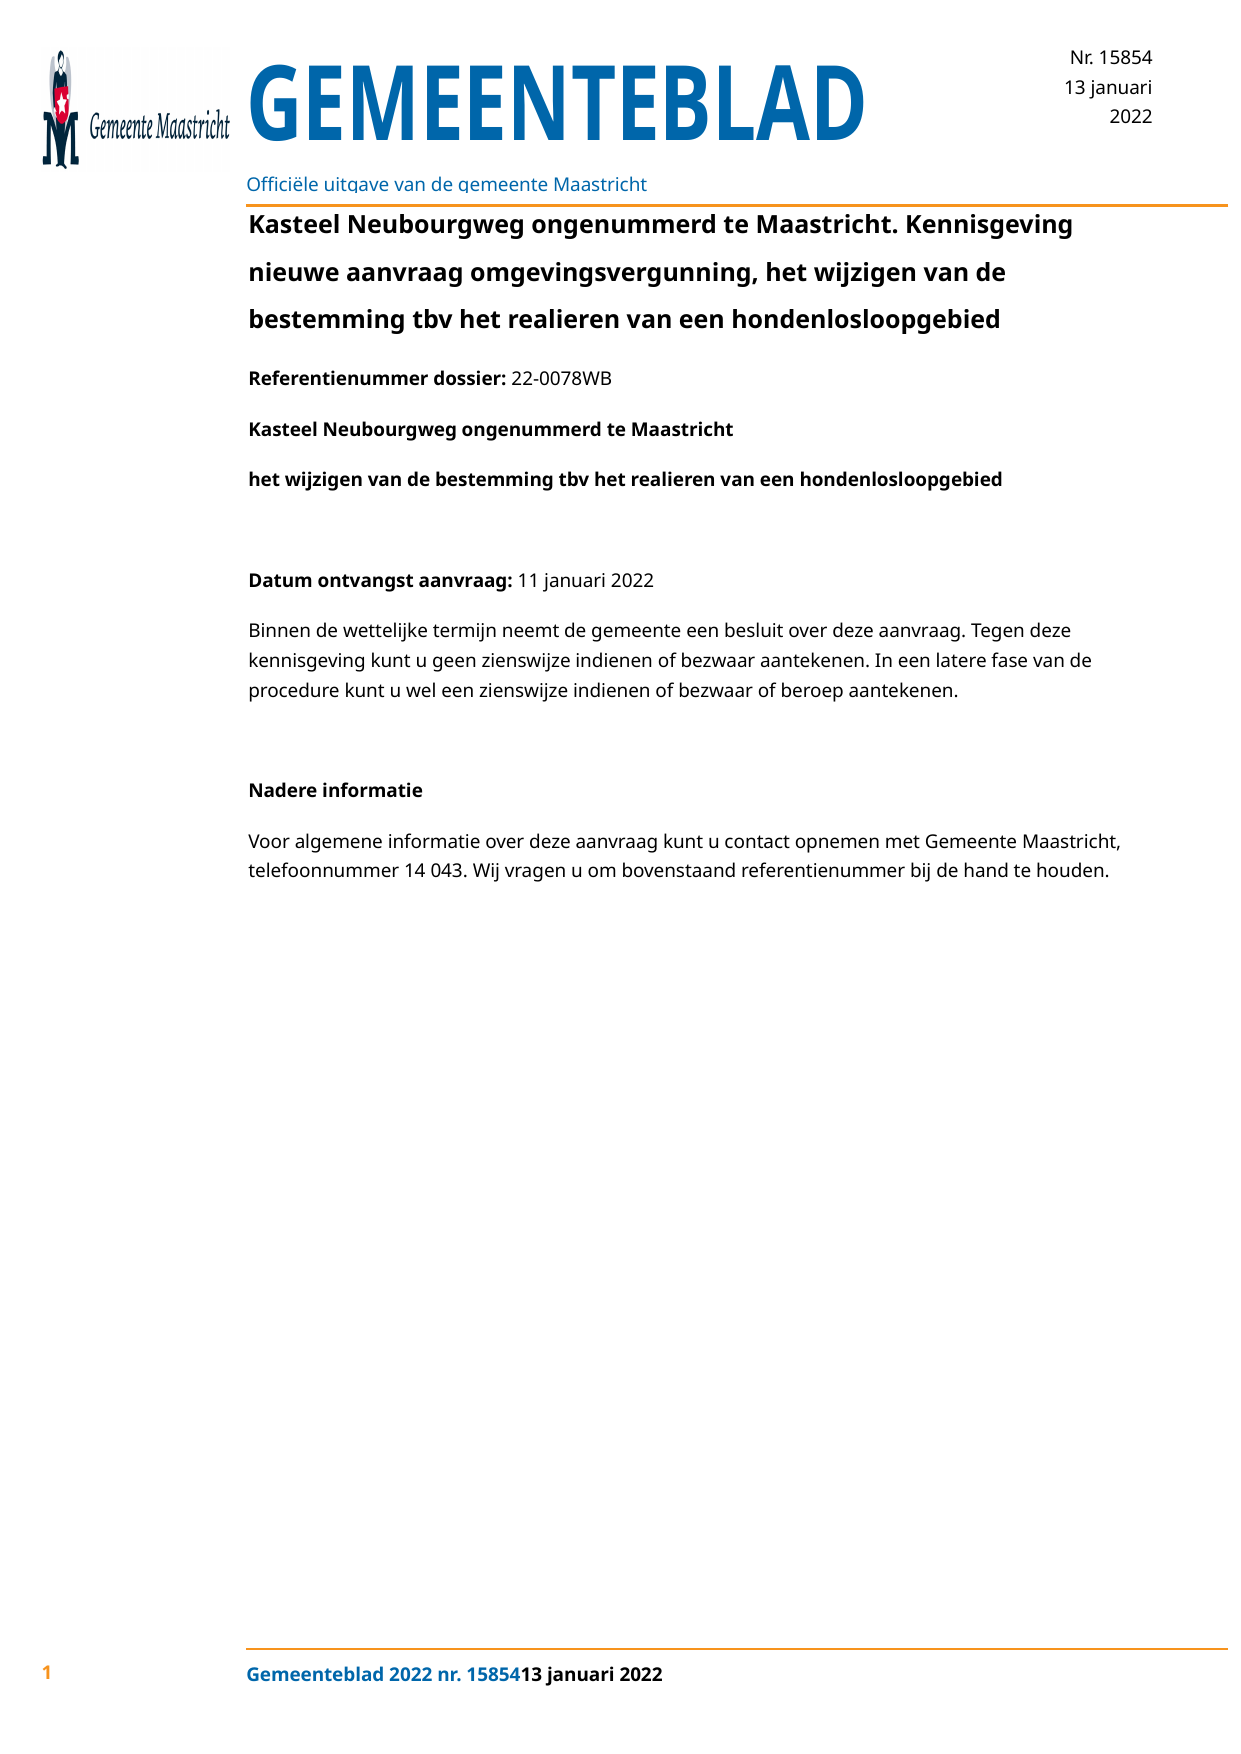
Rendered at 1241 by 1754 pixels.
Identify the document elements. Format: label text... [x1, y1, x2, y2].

text het wijzigen van de bestemming tbv het realieren van een hondenlosloopgebied [248, 466, 1152, 492]
text Voor algemene informatie over deze aanvraag kunt u contact opnemen met Gemeente Maastricht, telefoonnummer 14 043. Wij vragen u om bovenstaand referentienummer bij de hand te houden. [248, 828, 1152, 883]
text Datum ontvangst aanvraag: 11 januari 2022 [248, 567, 1152, 593]
text Kasteel Neubourgweg ongenummerd te Maastricht [248, 416, 1152, 442]
text Kasteel Neubourgweg ongenummerd te Maastricht. Kennisgeving nieuwe aanvraag omgevingsvergunning, het wijzigen van de bestemming tbv het realieren van een hondenlosloopgebied [248, 207, 1152, 336]
text Referentienummer dossier: 22-0078WB [248, 366, 1152, 391]
text Binnen de wettelijke termijn neemt de gemeente een besluit over deze aanvraag. Tegen deze kennisgeving kunt u geen zienswijze indienen of bezwaar aantekenen. In een latere fase van de procedure kunt u wel een zienswijze indienen of bezwaar of beroep aantekenen. [248, 618, 1152, 702]
picture [41, 47, 231, 172]
text Nadere informatie [248, 778, 1152, 803]
